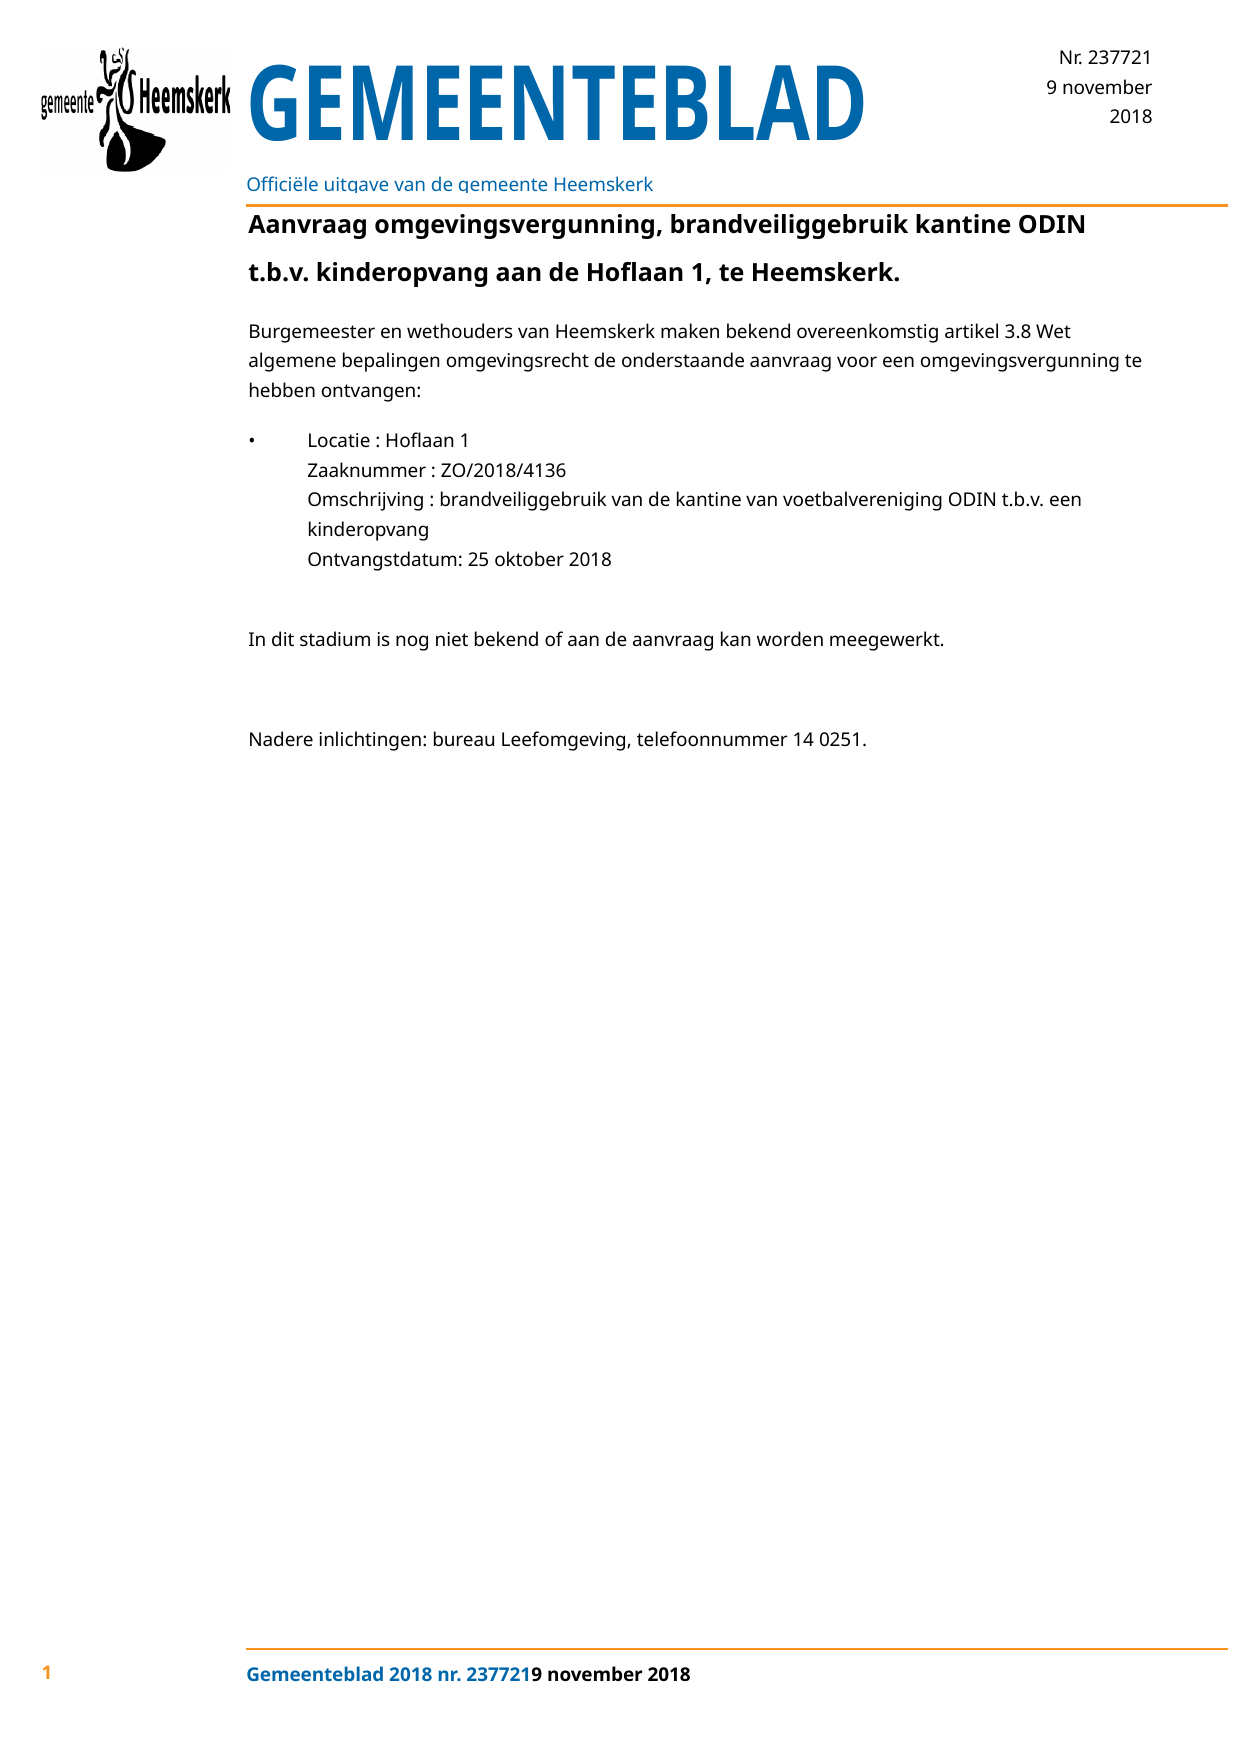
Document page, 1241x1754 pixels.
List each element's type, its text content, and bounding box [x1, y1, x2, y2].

picture [41, 47, 231, 172]
list Ontvangstdatum: 25 oktober 2018 [248, 546, 1152, 572]
text Burgemeester en wethouders van Heemskerk maken bekend overeenkomstig artikel 3.8 Wet algemene bepalingen omgevingsrecht de onderstaande aanvraag voor een omgevingsvergunning te hebben ontvangen: [248, 318, 1152, 403]
text Nadere inlichtingen: bureau Leefomgeving, telefoonnummer 14 0251. [248, 727, 1152, 752]
list Zaaknummer : ZO/2018/4136 [248, 457, 1152, 483]
list Locatie : Hoflaan 1 [248, 427, 1152, 453]
text In dit stadium is nog niet bekend of aan de aanvraag kan worden meegewerkt. [248, 626, 1152, 652]
text Aanvraag omgevingsvergunning, brandveiliggebruik kantine ODIN t.b.v. kinderopvang aan de Hoflaan 1, te Heemskerk. [248, 207, 1152, 288]
list Omschrijving : brandveiliggebruik van de kantine van voetbalvereniging ODIN t.b.v. een kinderopvang [248, 487, 1152, 542]
